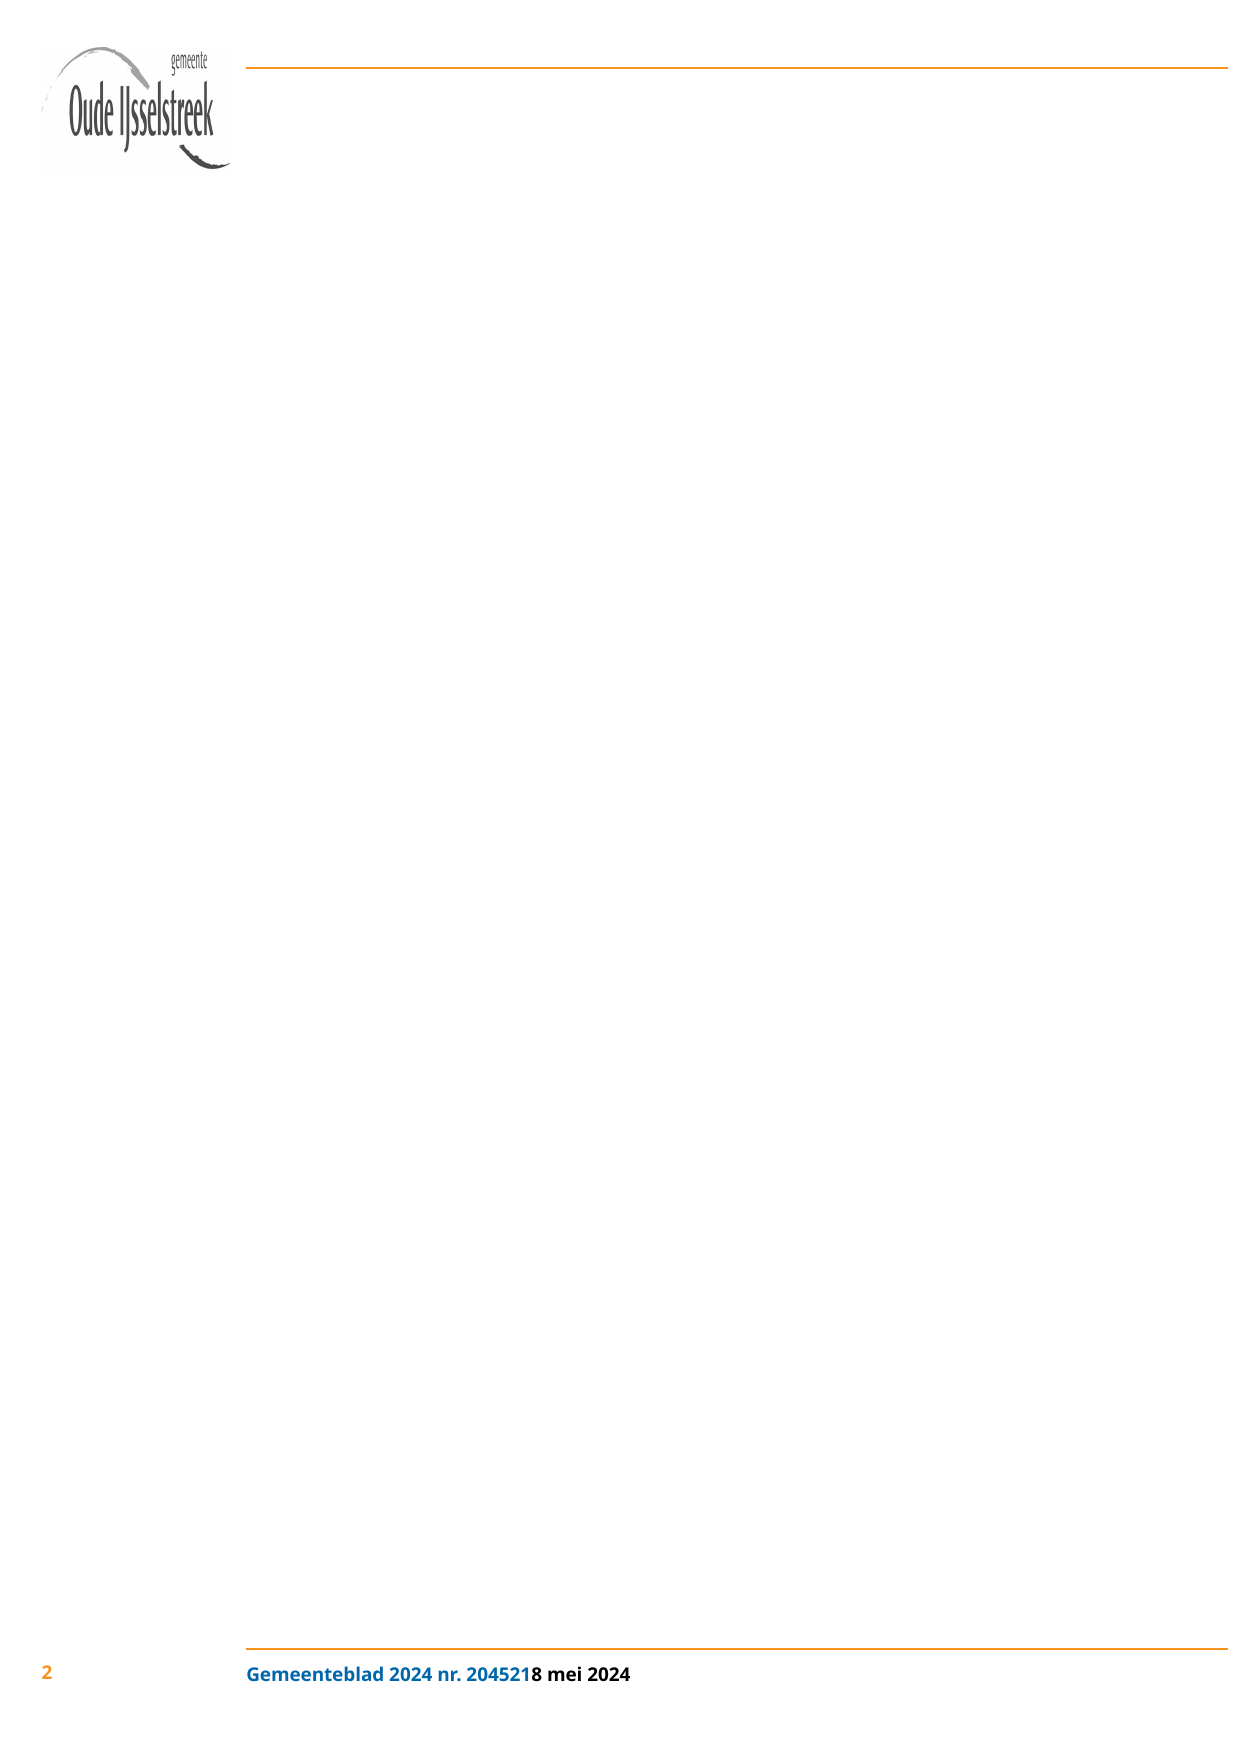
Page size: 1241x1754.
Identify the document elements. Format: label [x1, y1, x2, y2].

picture [41, 47, 231, 172]
